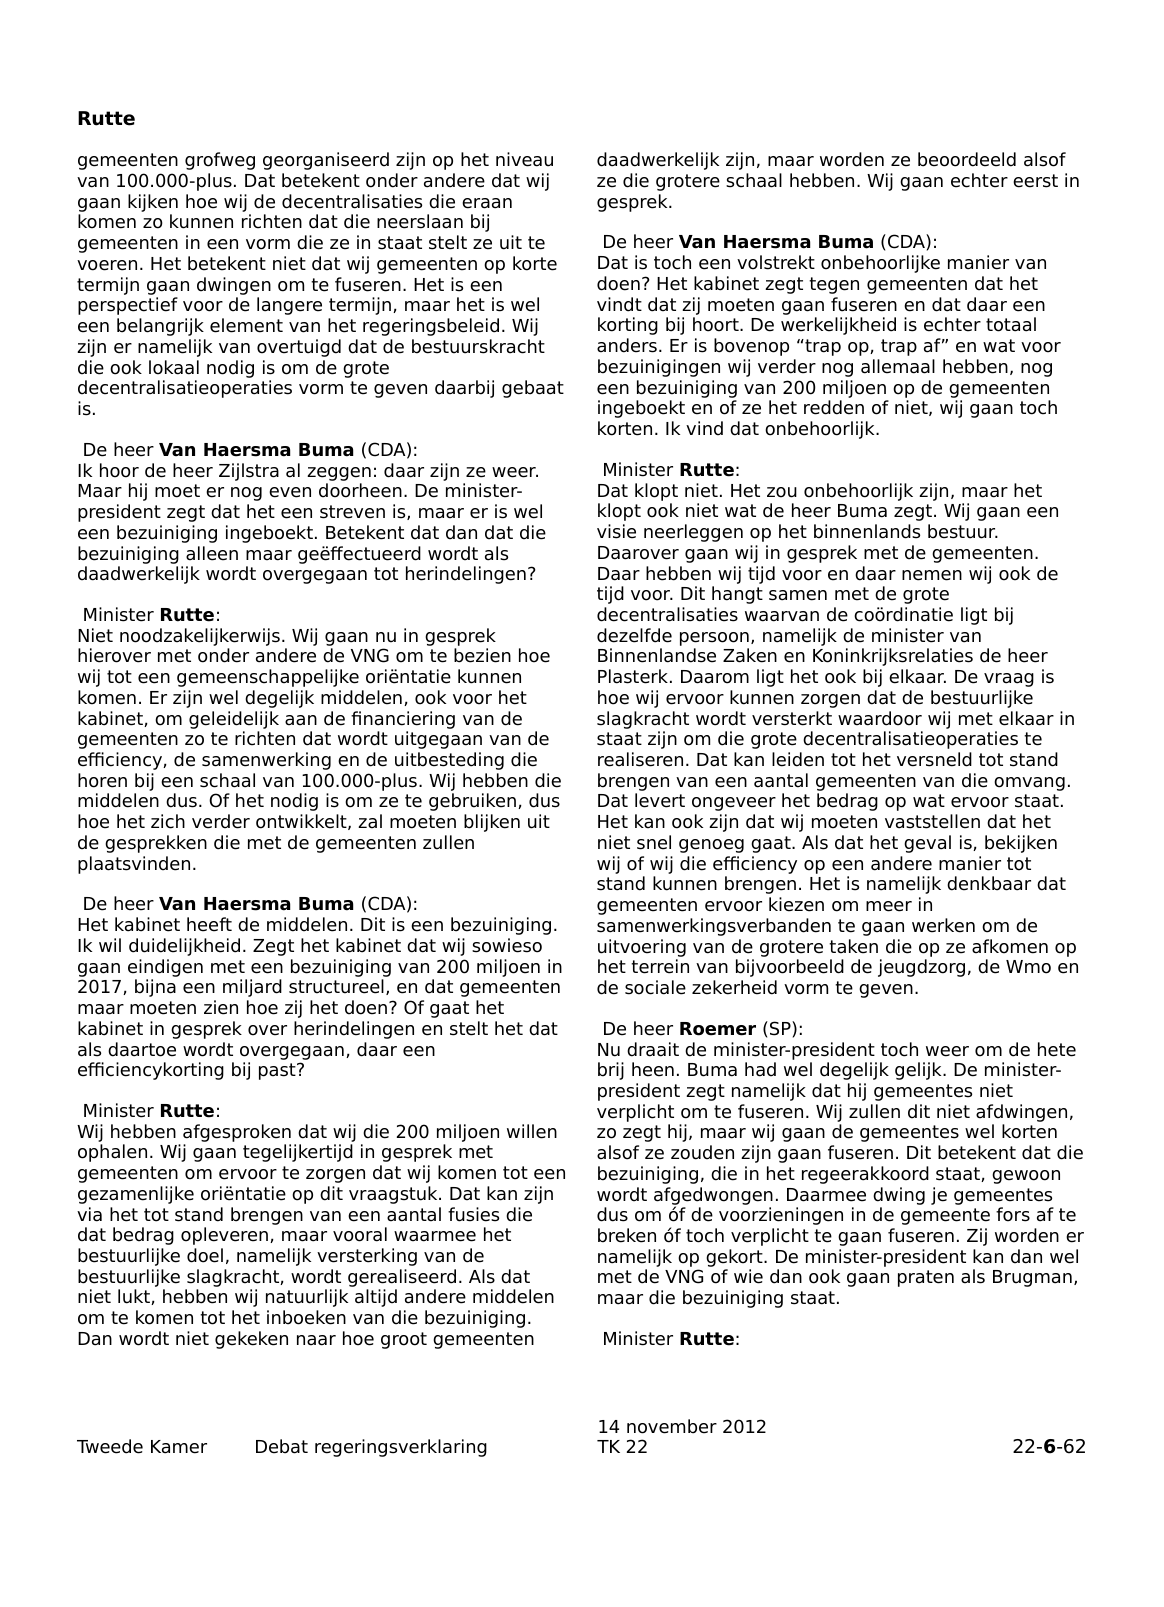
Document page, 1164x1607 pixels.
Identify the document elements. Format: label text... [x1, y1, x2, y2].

text Minister Rutte: [596, 1329, 1087, 1349]
text De heer Roemer (SP): [596, 1019, 1087, 1039]
text Nu draait de minister-president toch weer om de hete brij heen. Buma had wel degelijk gelijk. De minister-president zegt namelijk dat hij gemeentes niet verplicht om te fuseren. Wij zullen dit niet afdwingen, zo zegt hij, maar wij gaan de gemeentes wel korten alsof ze zouden zijn gaan fuseren. Dit betekent dat die bezuiniging, die in het regeerakkoord staat, gewoon wordt afgedwongen. Daarmee dwing je gemeentes dus om óf de voorzieningen in de gemeente fors af te breken óf toch verplicht te gaan fuseren. Zij worden er namelijk op gekort. De minister-president kan dan wel met de VNG of wie dan ook gaan praten als Brugman, maar die bezuiniging staat. [596, 1039, 1087, 1309]
text De heer Van Haersma Buma (CDA): [77, 440, 567, 460]
text daadwerkelijk zijn, maar worden ze beoordeeld alsof ze die grotere schaal hebben. Wij gaan echter eerst in gesprek. [596, 150, 1087, 212]
text De heer Van Haersma Buma (CDA): [596, 232, 1087, 253]
text Het kabinet heeft de middelen. Dit is een bezuiniging. Ik wil duidelijkheid. Zegt het kabinet dat wij sowieso gaan eindigen met een bezuiniging van 200 miljoen in 2017, bijna een miljard structureel, en dat gemeenten maar moeten zien hoe zij het doen? Of gaat het kabinet in gesprek over herindelingen en stelt het dat als daartoe wordt overgegaan, daar een efficiencykorting bij past? [77, 915, 567, 1081]
text Niet noodzakelijkerwijs. Wij gaan nu in gesprek hierover met onder andere de VNG om te bezien hoe wij tot een gemeenschappelijke oriëntatie kunnen komen. Er zijn wel degelijk middelen, ook voor het kabinet, om geleidelijk aan de financiering van de gemeenten zo te richten dat wordt uitgegaan van de efficiency, de samenwerking en de uitbesteding die horen bij een schaal van 100.000-plus. Wij hebben die middelen dus. Of het nodig is om ze te gebruiken, dus hoe het zich verder ontwikkelt, zal moeten blijken uit de gesprekken die met de gemeenten zullen plaatsvinden. [77, 626, 567, 874]
text gemeenten grofweg georganiseerd zijn op het niveau van 100.000-plus. Dat betekent onder andere dat wij gaan kijken hoe wij de decentralisaties die eraan komen zo kunnen richten dat die neerslaan bij gemeenten in een vorm die ze in staat stelt ze uit te voeren. Het betekent niet dat wij gemeenten op korte termijn gaan dwingen om te fuseren. Het is een perspectief voor de langere termijn, maar het is wel een belangrijk element van het regeringsbeleid. Wij zijn er namelijk van overtuigd dat de bestuurskracht die ook lokaal nodig is om de grote decentralisatieoperaties vorm te geven daarbij gebaat is. [77, 150, 567, 420]
text Ik hoor de heer Zijlstra al zeggen: daar zijn ze weer. Maar hij moet er nog even doorheen. De minister-president zegt dat het een streven is, maar er is wel een bezuiniging ingeboekt. Betekent dat dan dat die bezuiniging alleen maar geëffectueerd wordt als daadwerkelijk wordt overgegaan tot herindelingen? [77, 460, 567, 585]
text Dat is toch een volstrekt onbehoorlijke manier van doen? Het kabinet zegt tegen gemeenten dat het vindt dat zij moeten gaan fuseren en dat daar een korting bij hoort. De werkelijkheid is echter totaal anders. Er is bovenop “trap op, trap af” en wat voor bezuinigingen wij verder nog allemaal hebben, nog een bezuiniging van 200 miljoen op de gemeenten ingeboekt en of ze het redden of niet, wij gaan toch korten. Ik vind dat onbehoorlijk. [596, 253, 1087, 440]
text Minister Rutte: [77, 1101, 567, 1122]
text Minister Rutte: [77, 605, 567, 626]
text Dat klopt niet. Het zou onbehoorlijk zijn, maar het klopt ook niet wat de heer Buma zegt. Wij gaan een visie neerleggen op het binnenlands bestuur. Daarover gaan wij in gesprek met de gemeenten. Daar hebben wij tijd voor en daar nemen wij ook de tijd voor. Dit hangt samen met de grote decentralisaties waarvan de coördinatie ligt bij dezelfde persoon, namelijk de minister van Binnenlandse Zaken en Koninkrijksrelaties de heer Plasterk. Daarom ligt het ook bij elkaar. De vraag is hoe wij ervoor kunnen zorgen dat de bestuurlijke slagkracht wordt versterkt waardoor wij met elkaar in staat zijn om die grote decentralisatieoperaties te realiseren. Dat kan leiden tot het versneld tot stand brengen van een aantal gemeenten van die omvang. Dat levert ongeveer het bedrag op wat ervoor staat. Het kan ook zijn dat wij moeten vaststellen dat het niet snel genoeg gaat. Als dat het geval is, bekijken wij of wij die efficiency op een andere manier tot stand kunnen brengen. Het is namelijk denkbaar dat gemeenten ervoor kiezen om meer in samenwerkingsverbanden te gaan werken om de uitvoering van de grotere taken die op ze afkomen op het terrein van bijvoorbeeld de jeugdzorg, de Wmo en de sociale zekerheid vorm te geven. [596, 480, 1087, 999]
text Wij hebben afgesproken dat wij die 200 miljoen willen ophalen. Wij gaan tegelijkertijd in gesprek met gemeenten om ervoor te zorgen dat wij komen tot een gezamenlijke oriëntatie op dit vraagstuk. Dat kan zijn via het tot stand brengen van een aantal fusies die dat bedrag opleveren, maar vooral waarmee het bestuurlijke doel, namelijk versterking van de bestuurlijke slagkracht, wordt gerealiseerd. Als dat niet lukt, hebben wij natuurlijk altijd andere middelen om te komen tot het inboeken van die bezuiniging. Dan wordt niet gekeken naar hoe groot gemeenten [77, 1122, 567, 1349]
text Minister Rutte: [596, 460, 1087, 480]
text De heer Van Haersma Buma (CDA): [77, 894, 567, 915]
